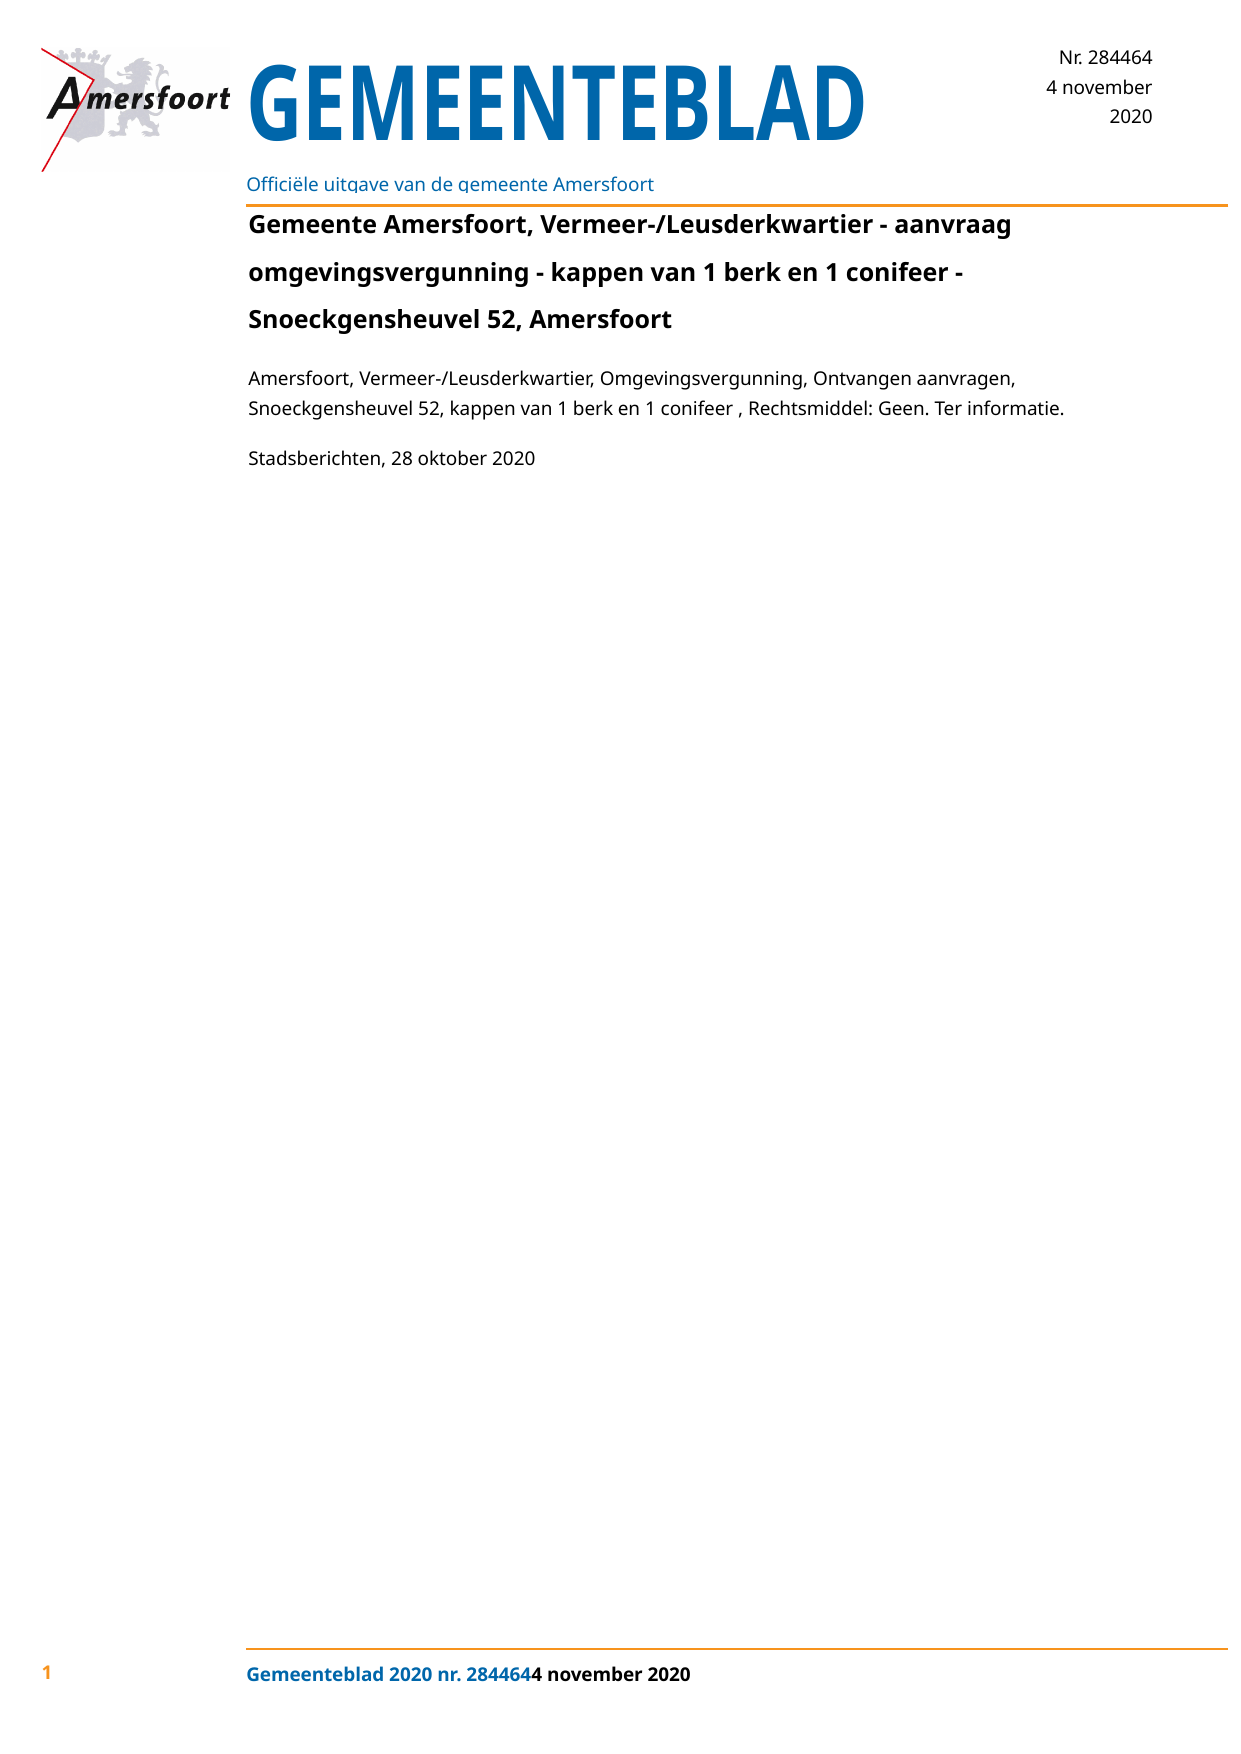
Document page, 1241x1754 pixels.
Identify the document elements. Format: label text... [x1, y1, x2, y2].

text Gemeente Amersfoort, Vermeer-/Leusderkwartier - aanvraag omgevingsvergunning - kappen van 1 berk en 1 conifeer - Snoeckgensheuvel 52, Amersfoort [248, 207, 1152, 336]
picture [41, 47, 231, 172]
text Stadsberichten, 28 oktober 2020 [248, 446, 1152, 471]
text Amersfoort, Vermeer-/Leusderkwartier, Omgevingsvergunning, Ontvangen aanvragen, Snoeckgensheuvel 52, kappen van 1 berk en 1 conifeer , Rechtsmiddel: Geen. Ter informatie. [248, 366, 1152, 421]
